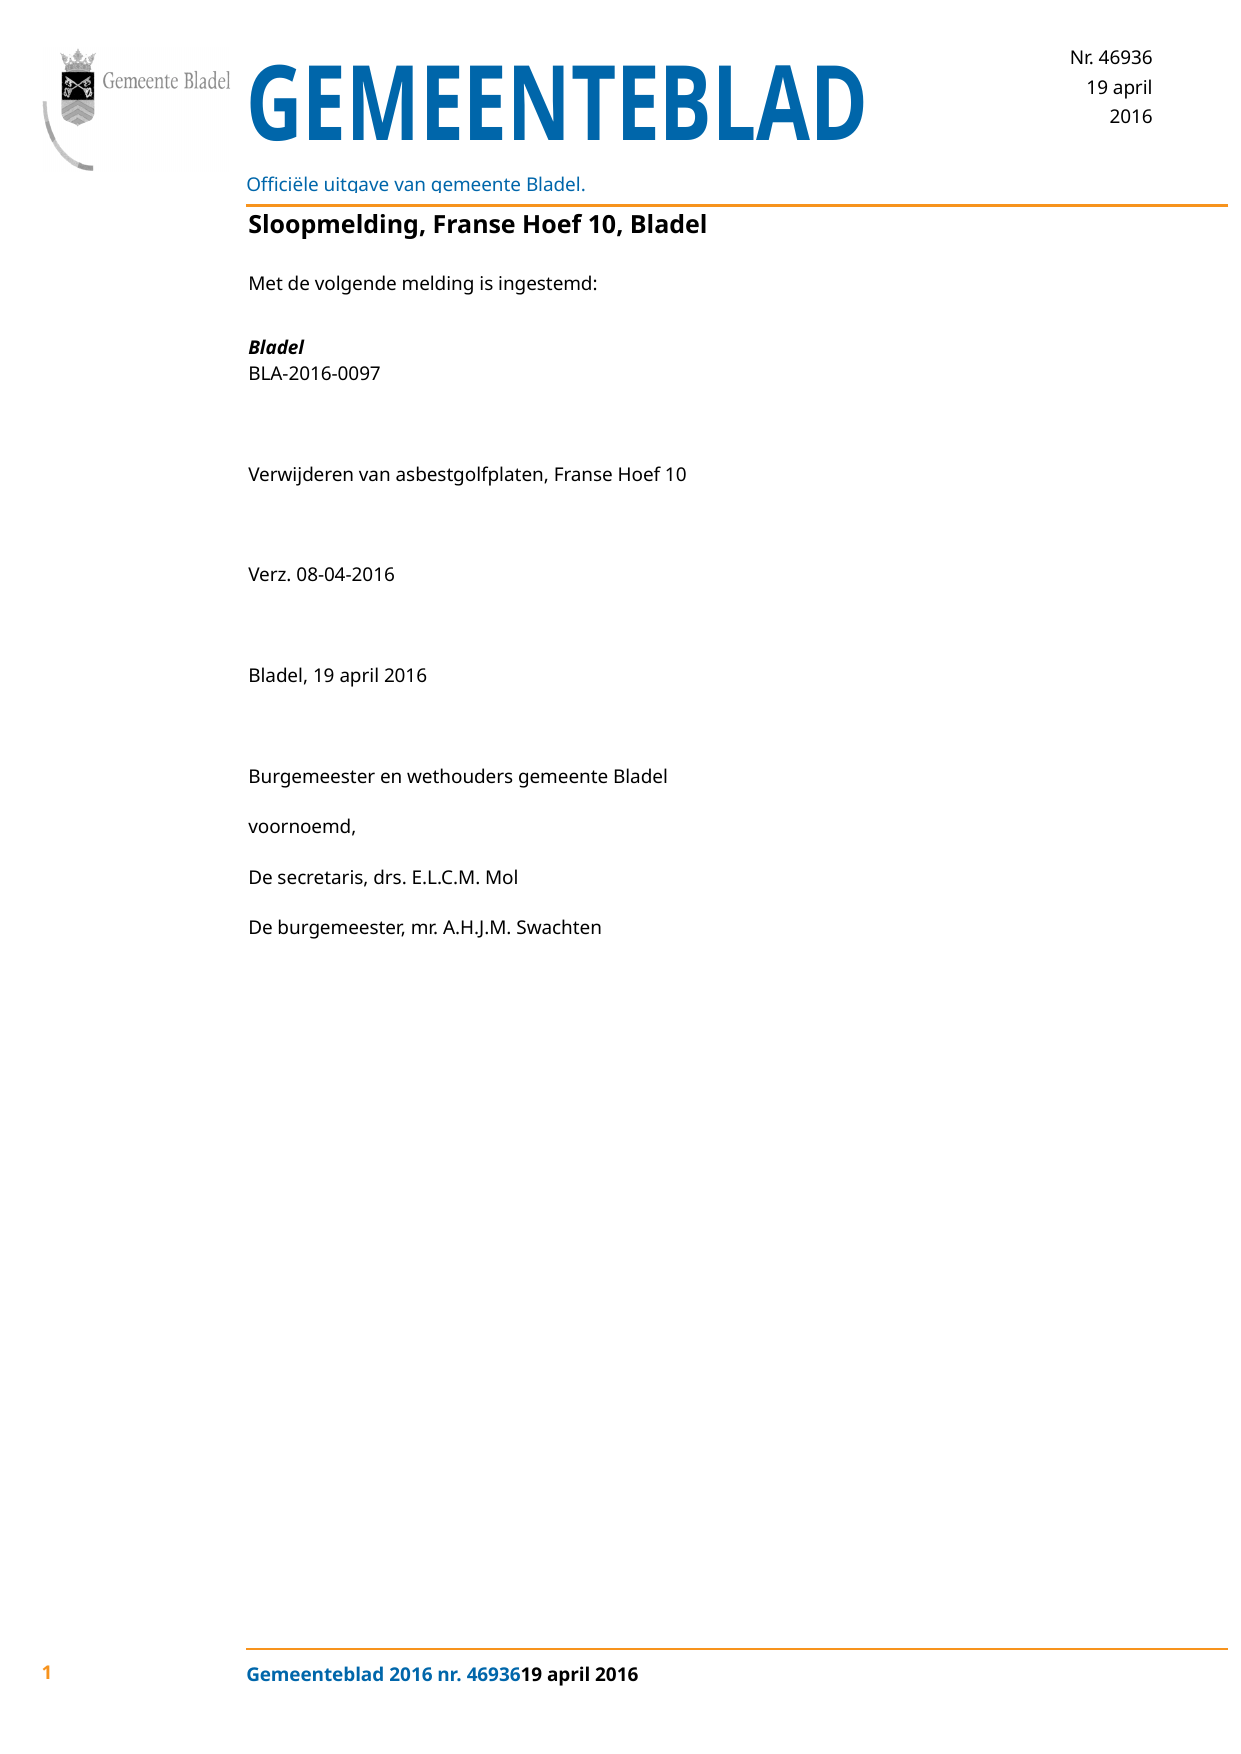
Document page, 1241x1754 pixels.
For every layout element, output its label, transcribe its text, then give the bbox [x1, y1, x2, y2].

text Verwijderen van asbestgolfplaten, Franse Hoef 10 [248, 461, 1152, 487]
text BLA-2016-0097 [248, 360, 1152, 386]
text Sloopmelding, Franse Hoef 10, Bladel [248, 207, 1152, 241]
text De burgemeester, mr. A.H.J.M. Swachten [248, 914, 1152, 940]
text Verz. 08-04-2016 [248, 562, 1152, 587]
picture [41, 47, 231, 172]
text voornoemd, [248, 814, 1152, 839]
text Bladel, 19 april 2016 [248, 662, 1152, 688]
text Bladel [248, 334, 1152, 360]
text De secretaris, drs. E.L.C.M. Mol [248, 864, 1152, 890]
text Met de volgende melding is ingestemd: [248, 270, 1152, 296]
text Burgemeester en wethouders gemeente Bladel [248, 763, 1152, 789]
